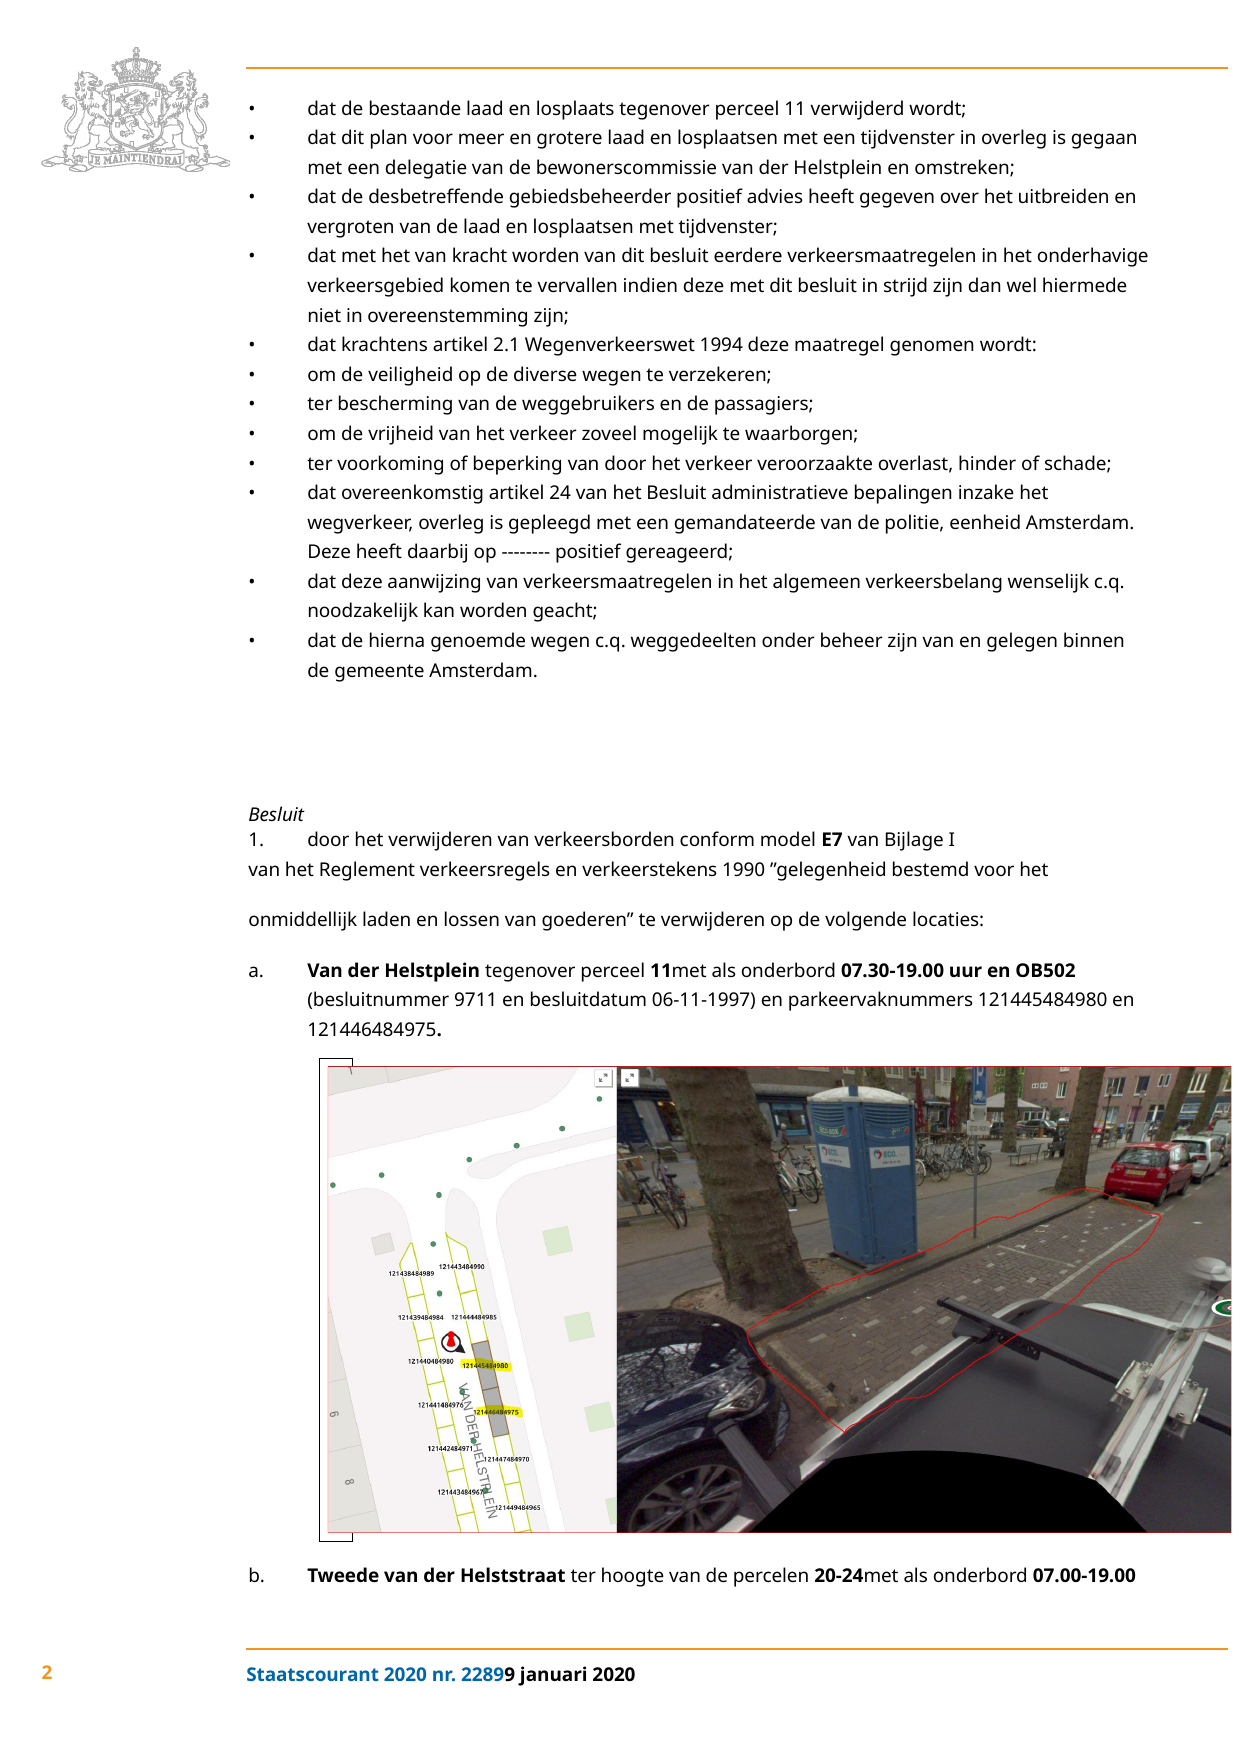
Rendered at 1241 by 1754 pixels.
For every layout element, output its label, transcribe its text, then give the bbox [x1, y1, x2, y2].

list Tweede van der Helststraat ter hoogte van de percelen 20-24met als onderbord 07.00-19.00 [248, 1562, 1152, 1588]
list door het verwijderen van verkeersborden conform model E7 van Bijlage I [248, 827, 1152, 852]
text Besluit [248, 801, 1152, 827]
list dat overeenkomstig artikel 24 van het Besluit administratieve bepalingen inzake het wegverkeer, overleg is gepleegd met een gemandateerde van de politie, eenheid Amsterdam. Deze heeft daarbij op -------- positief gereageerd; [248, 479, 1152, 564]
list dat de bestaande laad en losplaats tegenover perceel 11 verwijderd wordt; [248, 95, 1152, 121]
list ter bescherming van de weggebruikers en de passagiers; [248, 391, 1152, 416]
list dat dit plan voor meer en grotere laad en losplaatsen met een tijdvenster in overleg is gegaan met een delegatie van de bewonerscommissie van der Helstplein en omstreken; [248, 124, 1152, 180]
picture [327, 1066, 1232, 1533]
list dat de desbetreffende gebiedsbeheerder positief advies heeft gegeven over het uitbreiden en vergroten van de laad en losplaatsen met tijdvenster; [248, 183, 1152, 239]
list Van der Helstplein tegenover perceel 11met als onderbord 07.30-19.00 uur en OB502 (besluitnummer 9711 en besluitdatum 06-11-1997) en parkeervaknummers 121445484980 en 121446484975. [248, 957, 1152, 1042]
list ter voorkoming of beperking van door het verkeer veroorzaakte overlast, hinder of schade; [248, 450, 1152, 476]
list dat deze aanwijzing van verkeersmaatregelen in het algemeen verkeersbelang wenselijk c.q. noodzakelijk kan worden geacht; [248, 568, 1152, 623]
list dat de hierna genoemde wegen c.q. weggedeelten onder beheer zijn van en gelegen binnen de gemeente Amsterdam. [248, 627, 1152, 683]
list dat met het van kracht worden van dit besluit eerdere verkeersmaatregelen in het onderhavige verkeersgebied komen te vervallen indien deze met dit besluit in strijd zijn dan wel hiermede niet in overeenstemming zijn; [248, 243, 1152, 328]
list om de veiligheid op de diverse wegen te verzekeren; [248, 361, 1152, 387]
text onmiddellijk laden en lossen van goederen” te verwijderen op de volgende locaties: [248, 907, 1152, 932]
text van het Reglement verkeersregels en verkeerstekens 1990 ”gelegenheid bestemd voor het [248, 856, 1152, 882]
picture [41, 47, 231, 172]
list dat krachtens artikel 2.1 Wegenverkeerswet 1994 deze maatregel genomen wordt: [248, 331, 1152, 357]
list om de vrijheid van het verkeer zoveel mogelijk te waarborgen; [248, 420, 1152, 446]
